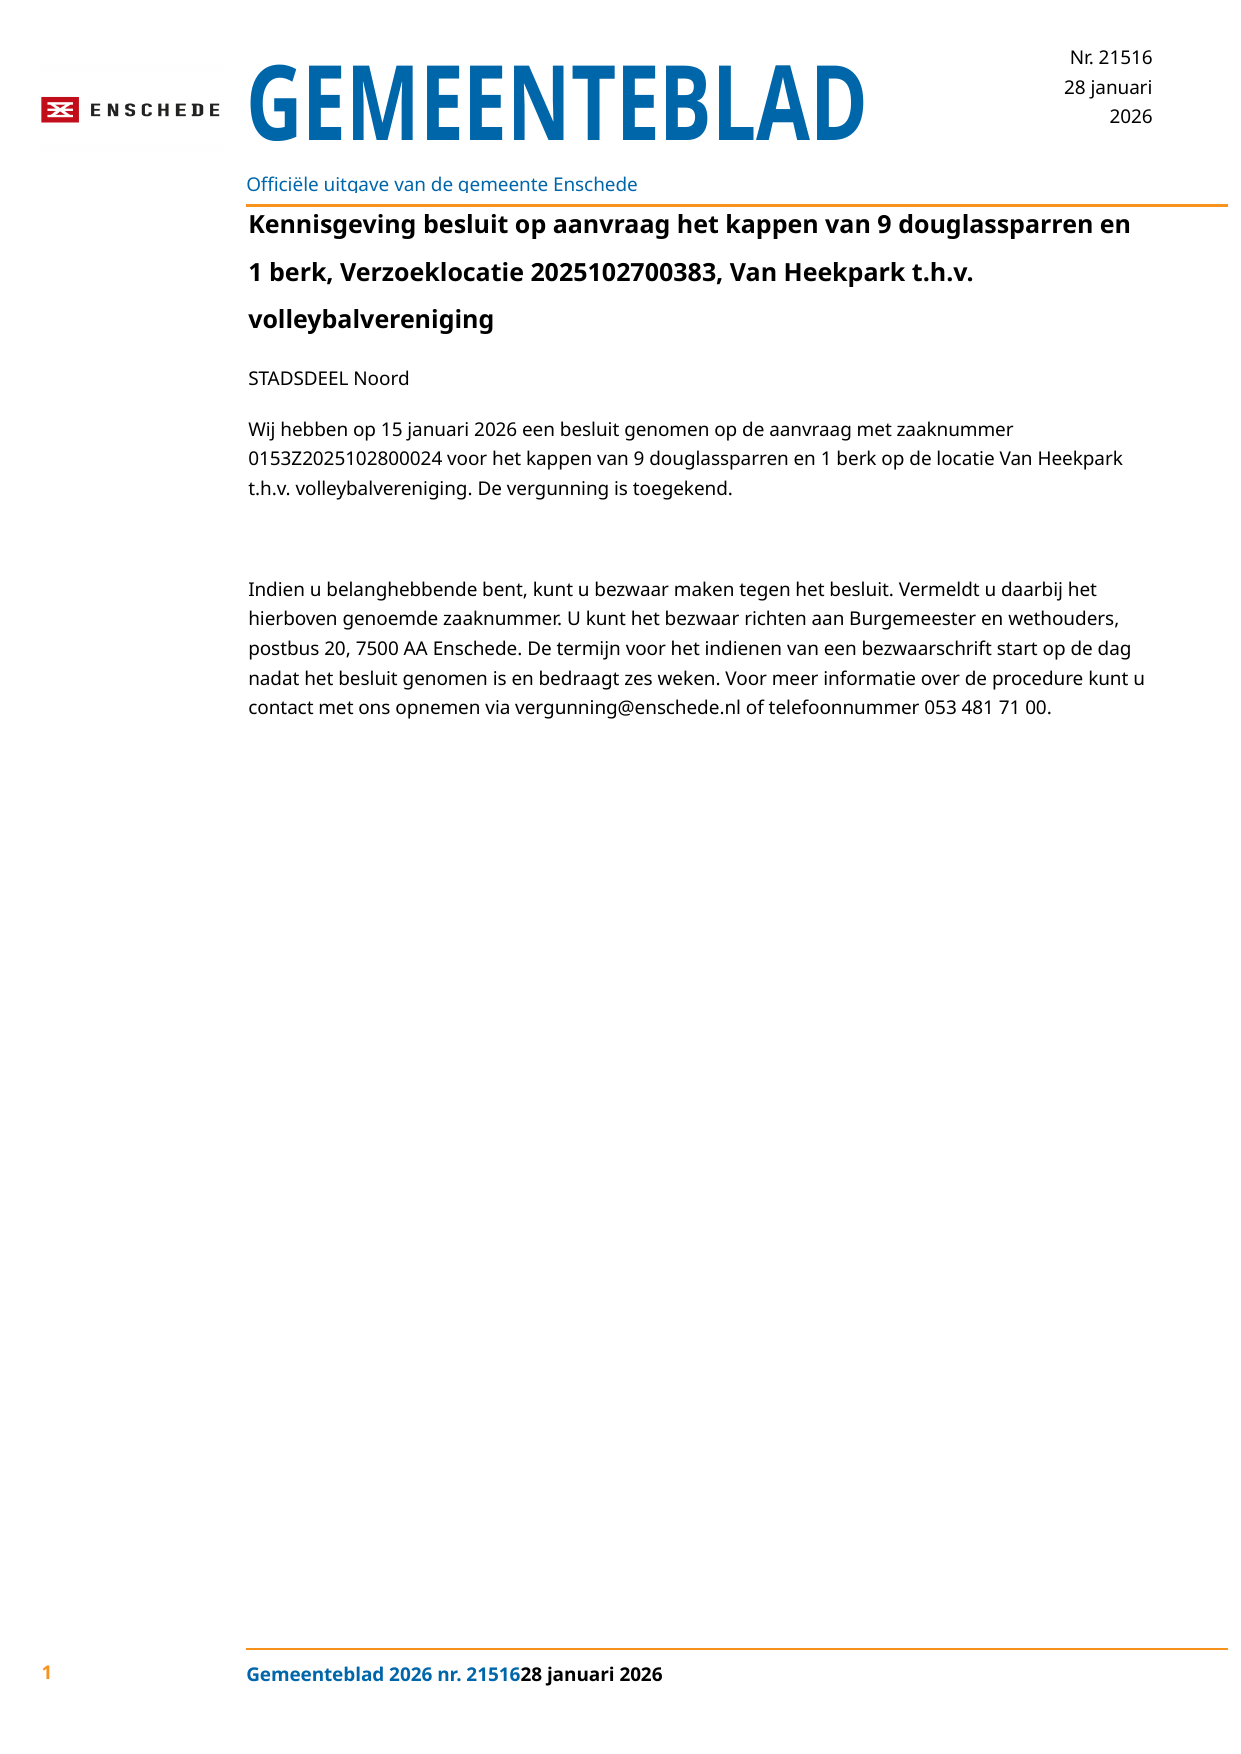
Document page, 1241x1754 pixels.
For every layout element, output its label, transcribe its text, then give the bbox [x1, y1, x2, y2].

text Wij hebben op 15 januari 2026 een besluit genomen op de aanvraag met zaaknummer 0153Z2025102800024 voor het kappen van 9 douglassparren en 1 berk op de locatie Van Heekpark t.h.v. volleybalvereniging. De vergunning is toegekend. [248, 416, 1152, 501]
text Indien u belanghebbende bent, kunt u bezwaar maken tegen het besluit. Vermeldt u daarbij het hierboven genoemde zaaknummer. U kunt het bezwaar richten aan Burgemeester en wethouders, postbus 20, 7500 AA Enschede. De termijn voor het indienen van een bezwaarschrift start op de dag nadat het besluit genomen is en bedraagt zes weken. Voor meer informatie over de procedure kunt u contact met ons opnemen via vergunning@enschede.nl of telefoonnummer 053 481 71 00. [248, 576, 1152, 720]
picture [41, 47, 231, 172]
text Kennisgeving besluit op aanvraag het kappen van 9 douglassparren en 1 berk, Verzoeklocatie 2025102700383, Van Heekpark t.h.v. volleybalvereniging [248, 207, 1152, 336]
text STADSDEEL Noord [248, 366, 1152, 391]
